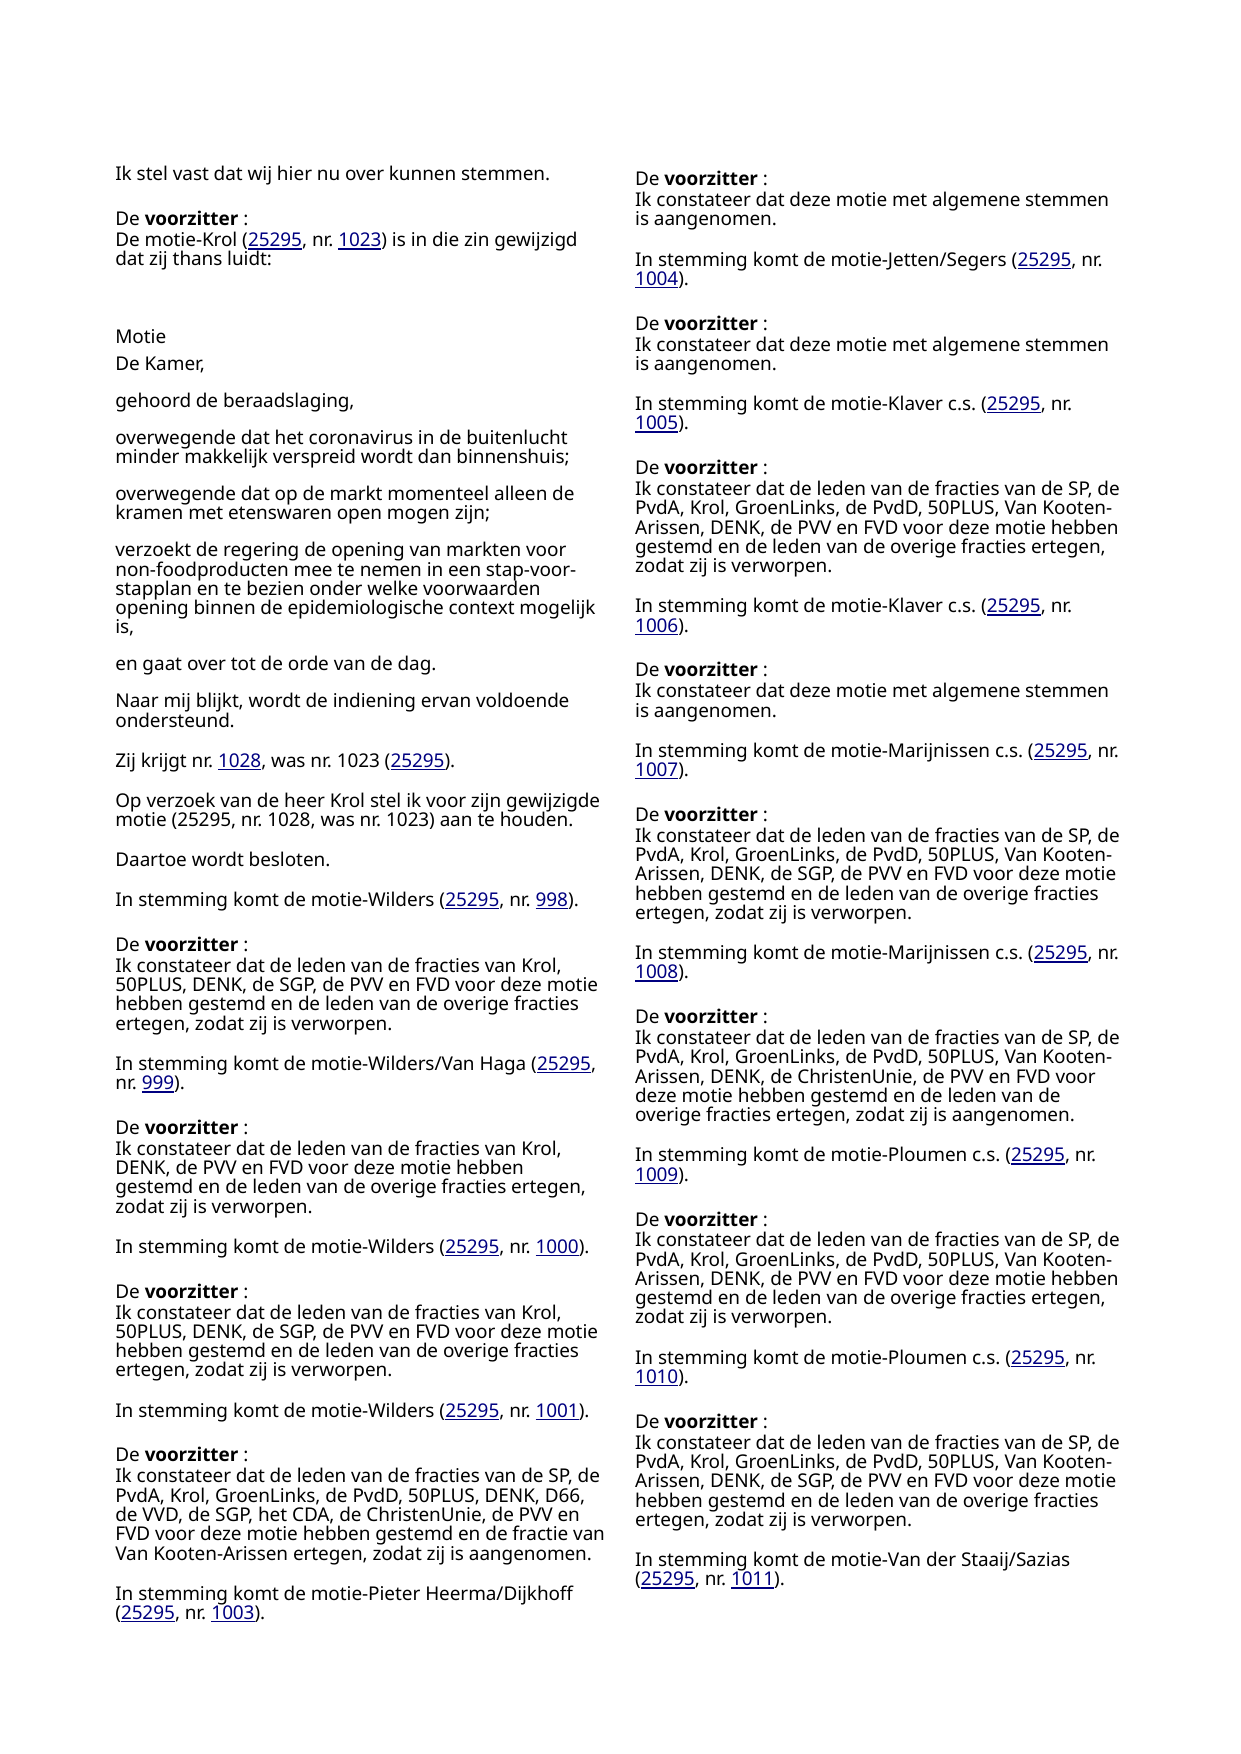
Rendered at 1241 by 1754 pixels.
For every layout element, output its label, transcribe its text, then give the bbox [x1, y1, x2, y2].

text De voorzitter : [115, 205, 605, 231]
text De Kamer, [115, 355, 605, 374]
text In stemming komt de motie-Klaver c.s. (25295, nr. 1005). [635, 395, 1125, 433]
text Motie [115, 323, 605, 349]
text Ik constateer dat deze motie met algemene stemmen is aangenomen. [635, 336, 1125, 374]
text Op verzoek van de heer Krol stel ik voor zijn gewijzigde motie (25295, nr. 1028, was nr. 1023) aan te houden. [115, 792, 605, 830]
text In stemming komt de motie-Wilders (25295, nr. 1001). [115, 1402, 605, 1421]
text In stemming komt de motie-Jetten/Segers (25295, nr. 1004). [635, 251, 1125, 289]
text Daartoe wordt besloten. [115, 851, 605, 870]
text In stemming komt de motie-Van der Staaij/Sazias (25295, nr. 1011). [635, 1551, 1125, 1589]
text verzoekt de regering de opening van markten voor non-foodproducten mee te nemen in een stap-voor-stapplan en te bezien onder welke voorwaarden opening binnen de epidemiologische context mogelijk is, [115, 541, 605, 638]
text De voorzitter : [635, 1408, 1125, 1434]
text In stemming komt de motie-Marijnissen c.s. (25295, nr. 1007). [635, 742, 1125, 780]
text overwegende dat het coronavirus in de buitenlucht minder makkelijk verspreid wordt dan binnenshuis; [115, 429, 605, 467]
text Naar mij blijkt, wordt de indiening ervan voldoende ondersteund. [115, 692, 605, 731]
text In stemming komt de motie-Wilders (25295, nr. 998). [115, 891, 605, 910]
text In stemming komt de motie-Ploumen c.s. (25295, nr. 1010). [635, 1349, 1125, 1387]
text overwegende dat op de markt momenteel alleen de kramen met etenswaren open mogen zijn; [115, 485, 605, 523]
text De voorzitter : [635, 454, 1125, 480]
text Ik constateer dat de leden van de fracties van de SP, de PvdA, Krol, GroenLinks, de PvdD, 50PLUS, Van Kooten-Arissen, DENK, de SGP, de PVV en FVD voor deze motie hebben gestemd en de leden van de overige fracties ertegen, zodat zij is verworpen. [635, 827, 1125, 923]
text Ik constateer dat de leden van de fracties van de SP, de PvdA, Krol, GroenLinks, de PvdD, 50PLUS, Van Kooten-Arissen, DENK, de PVV en FVD voor deze motie hebben gestemd en de leden van de overige fracties ertegen, zodat zij is verworpen. [635, 1231, 1125, 1328]
text De voorzitter : [115, 1278, 605, 1304]
text De voorzitter : [635, 801, 1125, 827]
text Ik stel vast dat wij hier nu over kunnen stemmen. [115, 165, 605, 184]
text Ik constateer dat deze motie met algemene stemmen is aangenomen. [635, 191, 1125, 230]
text In stemming komt de motie-Marijnissen c.s. (25295, nr. 1008). [635, 944, 1125, 983]
text Ik constateer dat de leden van de fracties van de SP, de PvdA, Krol, GroenLinks, de PvdD, 50PLUS, Van Kooten-Arissen, DENK, de ChristenUnie, de PVV en FVD voor deze motie hebben gestemd en de leden van de overige fracties ertegen, zodat zij is aangenomen. [635, 1029, 1125, 1126]
text Ik constateer dat de leden van de fracties van Krol, 50PLUS, DENK, de SGP, de PVV en FVD voor deze motie hebben gestemd en de leden van de overige fracties ertegen, zodat zij is verworpen. [115, 1304, 605, 1381]
text Ik constateer dat de leden van de fracties van Krol, DENK, de PVV en FVD voor deze motie hebben gestemd en de leden van de overige fracties ertegen, zodat zij is verworpen. [115, 1140, 605, 1217]
text Ik constateer dat de leden van de fracties van Krol, 50PLUS, DENK, de SGP, de PVV en FVD voor deze motie hebben gestemd en de leden van de overige fracties ertegen, zodat zij is verworpen. [115, 957, 605, 1034]
text In stemming komt de motie-Wilders/Van Haga (25295, nr. 999). [115, 1055, 605, 1093]
text De voorzitter : [635, 657, 1125, 682]
text Ik constateer dat de leden van de fracties van de SP, de PvdA, Krol, GroenLinks, de PvdD, 50PLUS, DENK, D66, de VVD, de SGP, het CDA, de ChristenUnie, de PVV en FVD voor deze motie hebben gestemd en de fractie van Van Kooten-Arissen ertegen, zodat zij is aangenomen. [115, 1467, 605, 1564]
text en gaat over tot de orde van de dag. [115, 655, 605, 674]
text De voorzitter : [115, 931, 605, 957]
text De voorzitter : [635, 1206, 1125, 1231]
text De voorzitter : [115, 1442, 605, 1467]
text In stemming komt de motie-Wilders (25295, nr. 1000). [115, 1238, 605, 1257]
text De voorzitter : [635, 165, 1125, 191]
text In stemming komt de motie-Klaver c.s. (25295, nr. 1006). [635, 597, 1125, 636]
text De motie-Krol (25295, nr. 1023) is in die zin gewijzigd dat zij thans luidt: [115, 231, 605, 270]
text Zij krijgt nr. 1028, was nr. 1023 (25295). [115, 752, 605, 771]
text gehoord de beraadslaging, [115, 392, 605, 411]
text In stemming komt de motie-Ploumen c.s. (25295, nr. 1009). [635, 1146, 1125, 1185]
text De voorzitter : [635, 1003, 1125, 1029]
text In stemming komt de motie-Pieter Heerma/Dijkhoff (25295, nr. 1003). [115, 1584, 605, 1623]
text De voorzitter : [115, 1114, 605, 1140]
text De voorzitter : [635, 310, 1125, 336]
text Ik constateer dat de leden van de fracties van de SP, de PvdA, Krol, GroenLinks, de PvdD, 50PLUS, Van Kooten-Arissen, DENK, de PVV en FVD voor deze motie hebben gestemd en de leden van de overige fracties ertegen, zodat zij is verworpen. [635, 480, 1125, 576]
text Ik constateer dat de leden van de fracties van de SP, de PvdA, Krol, GroenLinks, de PvdD, 50PLUS, Van Kooten-Arissen, DENK, de SGP, de PVV en FVD voor deze motie hebben gestemd en de leden van de overige fracties ertegen, zodat zij is verworpen. [635, 1434, 1125, 1530]
text Ik constateer dat deze motie met algemene stemmen is aangenomen. [635, 682, 1125, 721]
